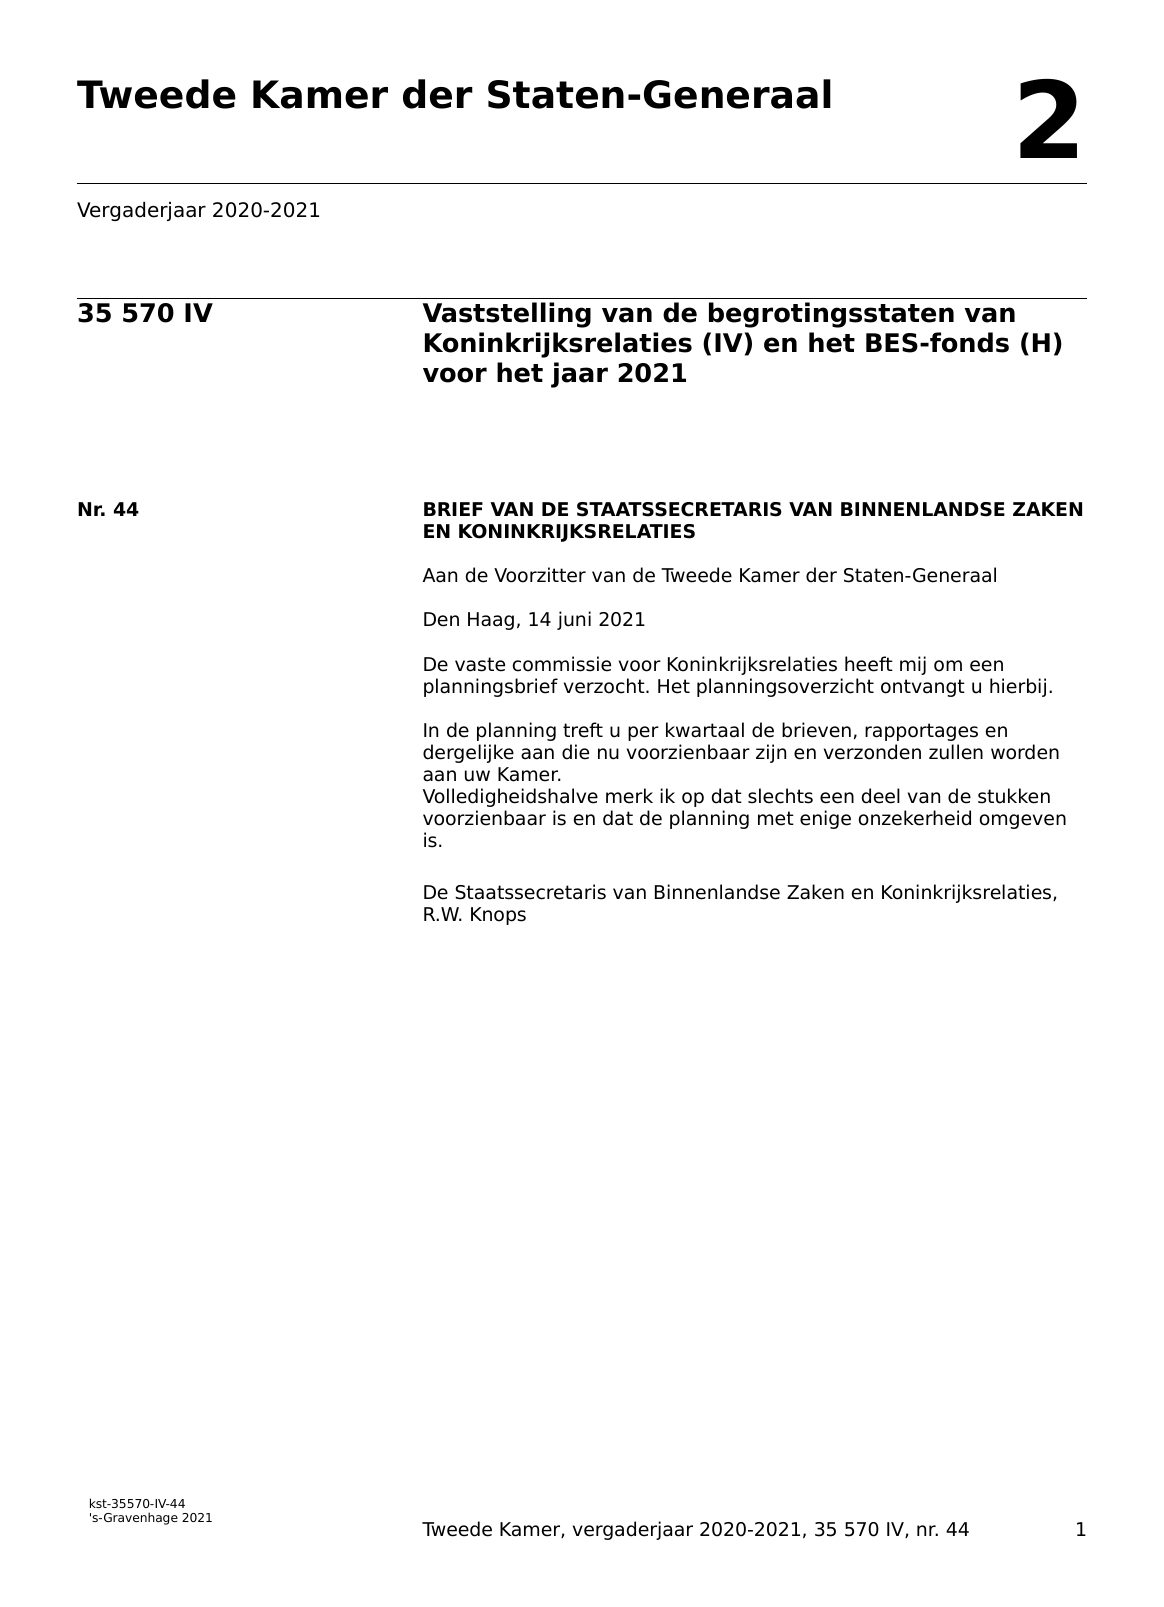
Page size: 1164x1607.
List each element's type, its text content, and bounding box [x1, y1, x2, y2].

text De vaste commissie voor Koninkrijksrelaties heeft mij om een planningsbrief verzocht. Het planningsoverzicht ontvangt u hierbij. [422, 653, 1087, 697]
text In de planning treft u per kwartaal de brieven, rapportages en dergelijke aan die nu voorzienbaar zijn en verzonden zullen worden aan uw Kamer. [422, 720, 1087, 786]
text 's-Gravenhage 2021 [88, 1511, 323, 1525]
text Volledigheidshalve merk ik op dat slechts een deel van de stukken voorzienbaar is en dat de planning met enige onzekerheid omgeven is. [422, 786, 1087, 852]
text De Staatssecretaris van Binnenlandse Zaken en Koninkrijksrelaties, R.W. Knops [422, 882, 1087, 926]
subtitle Nr. 44 BRIEF VAN DE STAATSSECRETARIS VAN BINNENLANDSE ZAKEN EN KONINKRIJKSRELATIES [77, 499, 1087, 543]
table_cell Vergaderjaar 2020-2021 [77, 184, 1087, 298]
text Aan de Voorzitter van de Tweede Kamer der Staten-Generaal [422, 565, 1087, 587]
subtitle 35 570 IV Vaststelling van de begrotingsstaten van Koninkrijksrelaties (IV) en het BES-fonds (H) voor het jaar 2021 [77, 299, 1087, 388]
table_header Tweede Kamer der Staten-Generaal [77, 59, 886, 183]
text Den Haag, 14 juni 2021 [422, 609, 1087, 631]
table_header 2 [886, 59, 1087, 183]
text kst-35570-IV-44 [88, 1497, 323, 1511]
